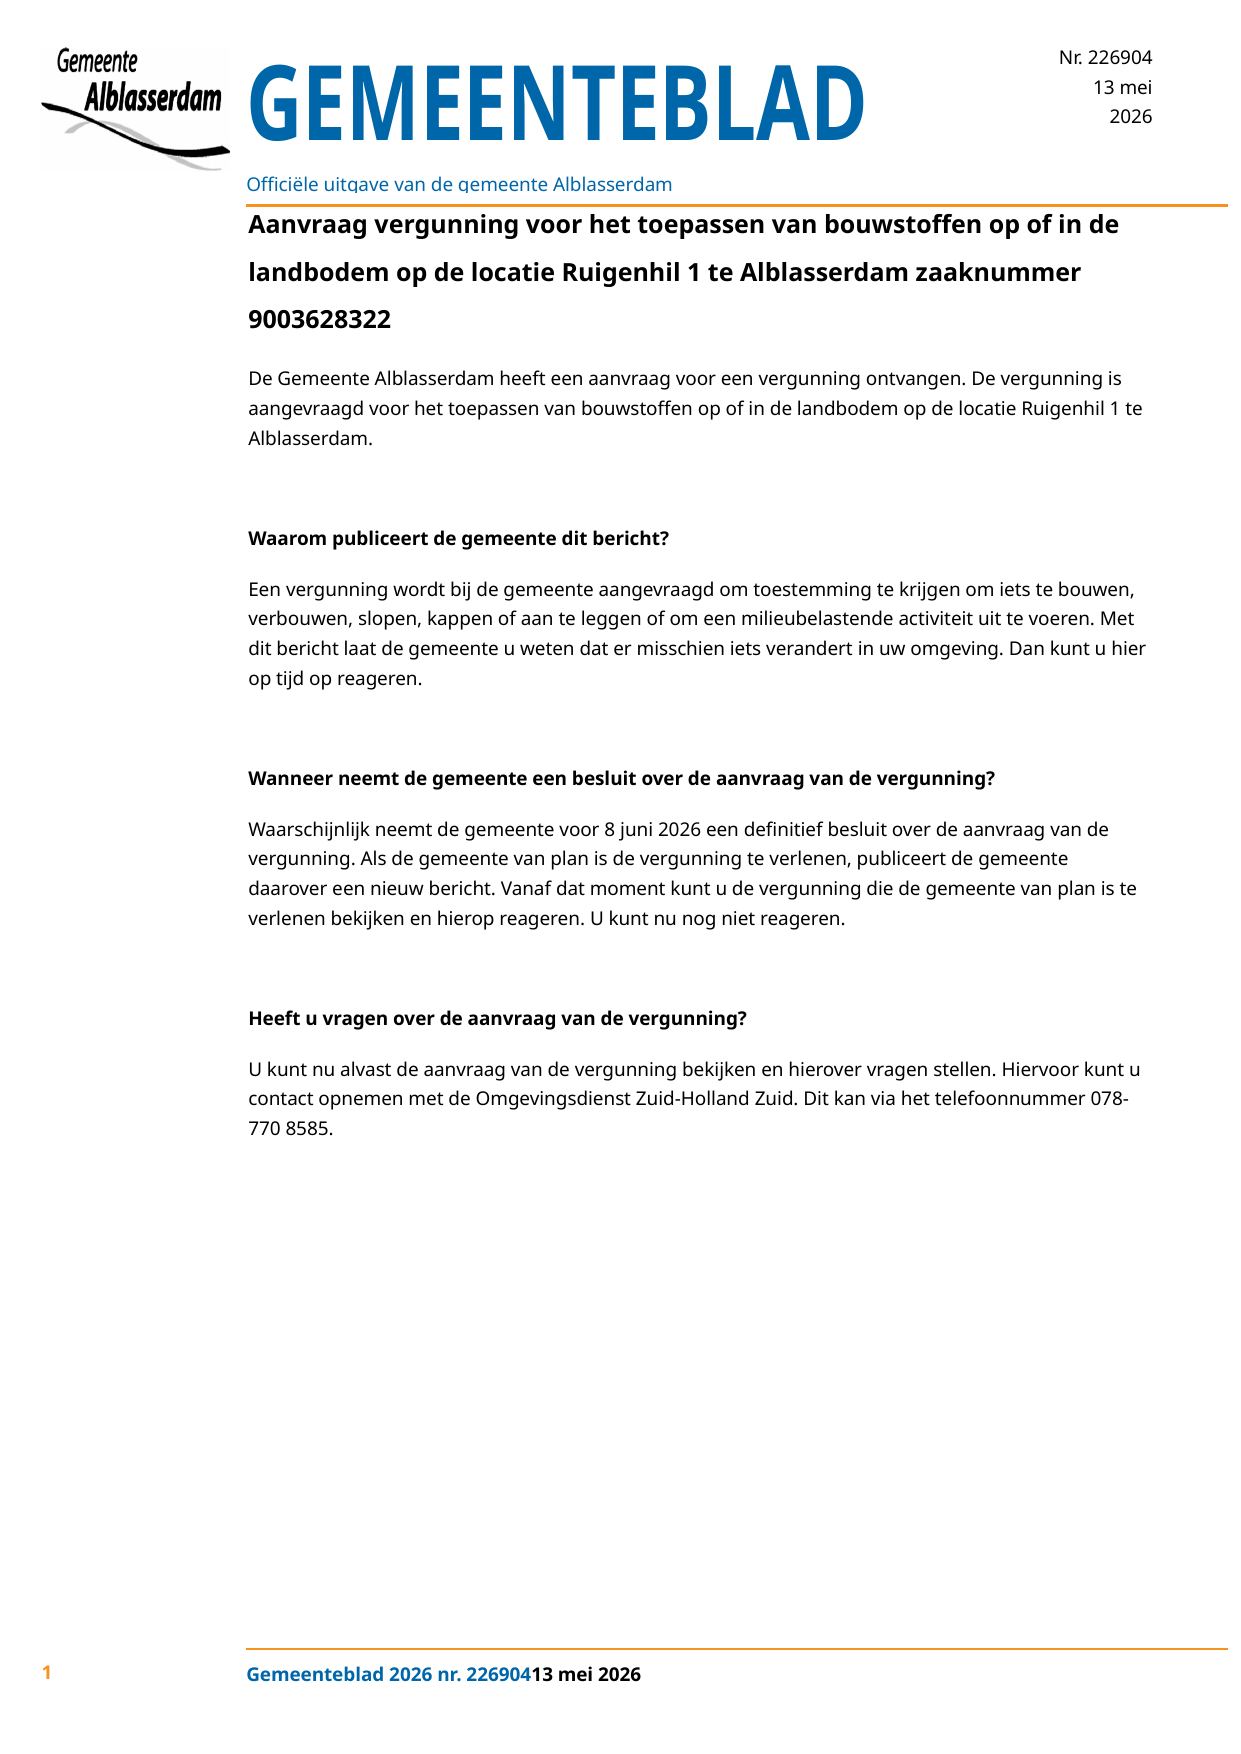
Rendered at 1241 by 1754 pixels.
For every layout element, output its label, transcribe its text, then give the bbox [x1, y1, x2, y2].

text Heeft u vragen over de aanvraag van de vergunning? [248, 1006, 1152, 1031]
picture [41, 47, 231, 172]
text Een vergunning wordt bij de gemeente aangevraagd om toestemming te krijgen om iets te bouwen, verbouwen, slopen, kappen of aan te leggen of om een milieubelastende activiteit uit te voeren. Met dit bericht laat de gemeente u weten dat er misschien iets verandert in uw omgeving. Dan kunt u hier op tijd op reageren. [248, 576, 1152, 690]
text Waarom publiceert de gemeente dit bericht? [248, 526, 1152, 551]
text Aanvraag vergunning voor het toepassen van bouwstoffen op of in de landbodem op de locatie Ruigenhil 1 te Alblasserdam zaaknummer 9003628322 [248, 207, 1152, 336]
text Wanneer neemt de gemeente een besluit over de aanvraag van de vergunning? [248, 766, 1152, 791]
text U kunt nu alvast de aanvraag van de vergunning bekijken en hierover vragen stellen. Hiervoor kunt u contact opnemen met de Omgevingsdienst Zuid-Holland Zuid. Dit kan via het telefoonnummer 078-770 8585. [248, 1056, 1152, 1141]
text Waarschijnlijk neemt de gemeente voor 8 juni 2026 een definitief besluit over de aanvraag van de vergunning. Als de gemeente van plan is de vergunning te verlenen, publiceert de gemeente daarover een nieuw bericht. Vanaf dat moment kunt u de vergunning die de gemeente van plan is te verlenen bekijken en hierop reageren. U kunt nu nog niet reageren. [248, 816, 1152, 930]
text De Gemeente Alblasserdam heeft een aanvraag voor een vergunning ontvangen. De vergunning is aangevraagd voor het toepassen van bouwstoffen op of in de landbodem op de locatie Ruigenhil 1 te Alblasserdam. [248, 366, 1152, 450]
